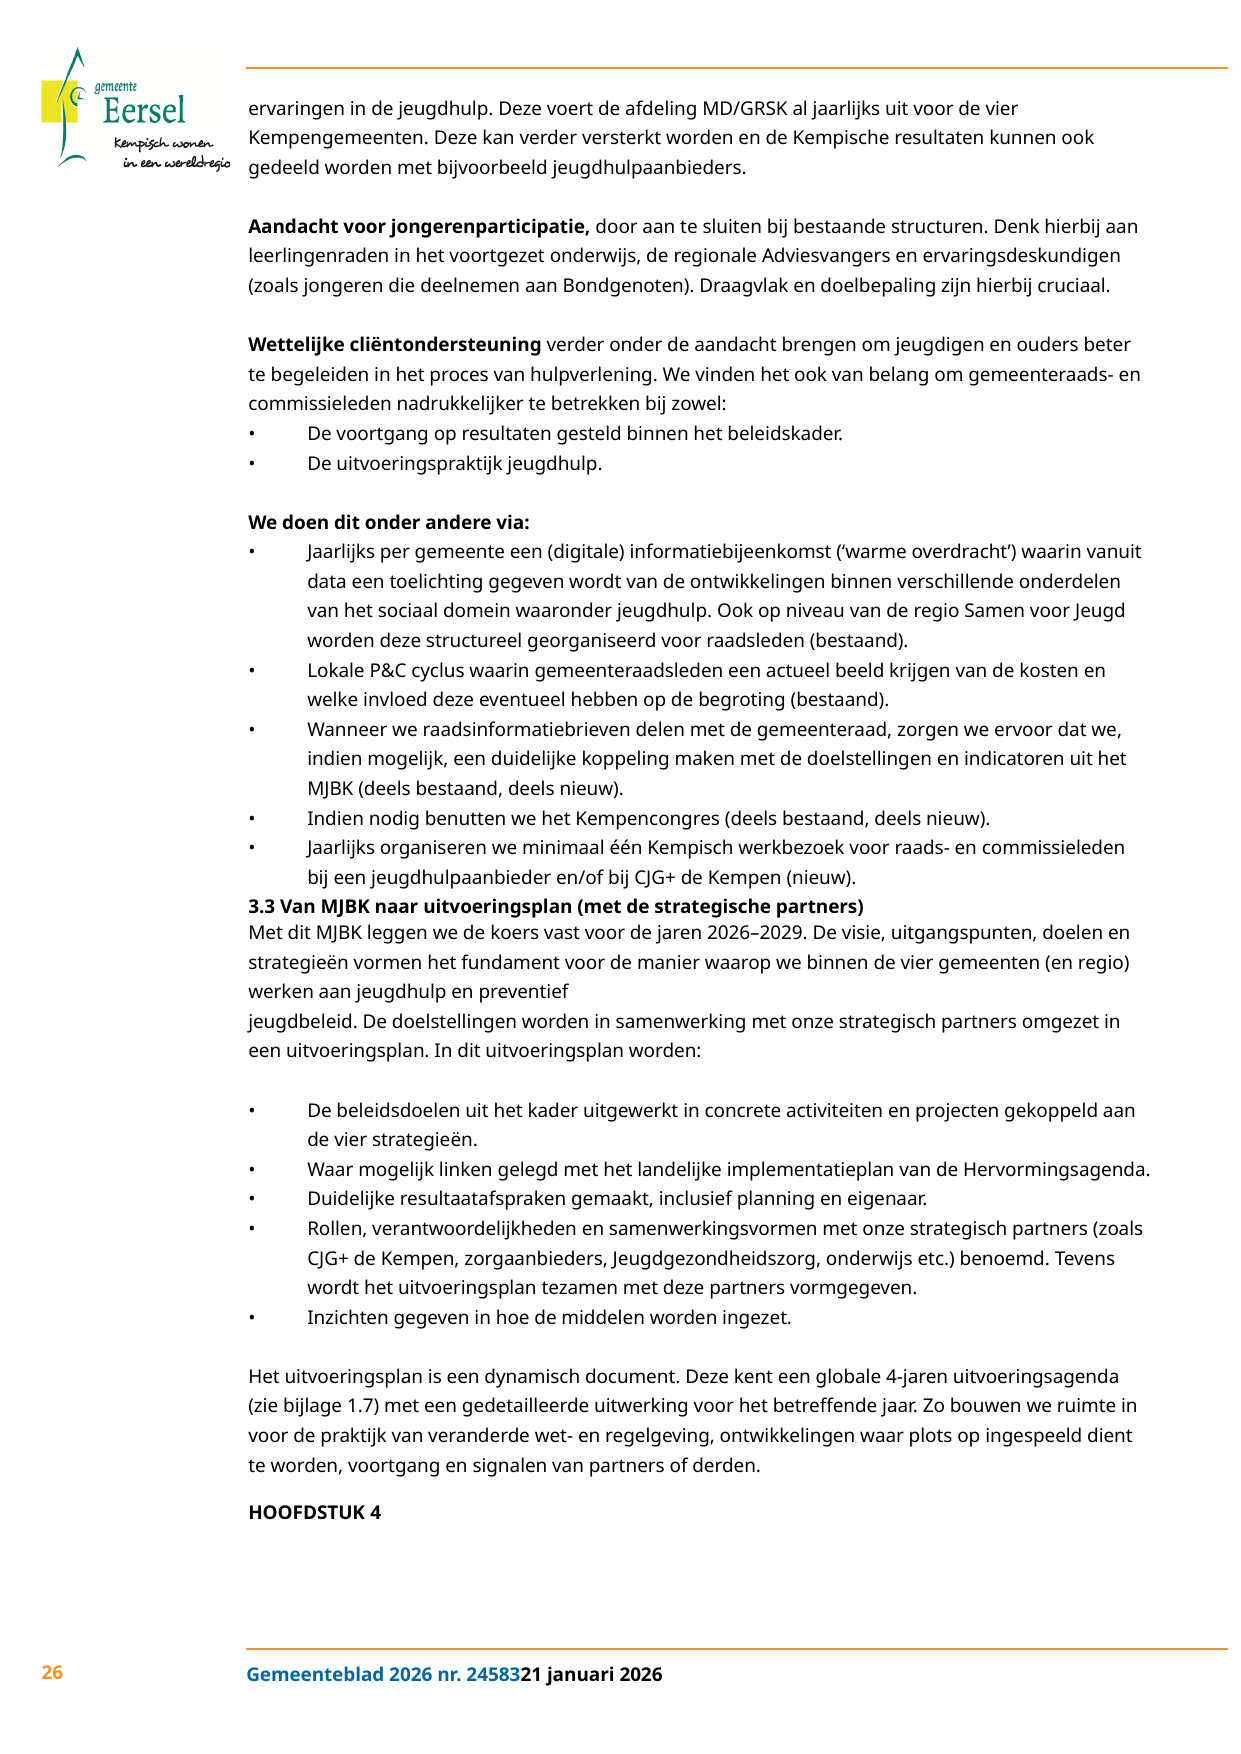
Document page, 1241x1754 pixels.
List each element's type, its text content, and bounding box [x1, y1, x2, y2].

list Jaarlijks organiseren we minimaal één Kempisch werkbezoek voor raads- en commissieleden bij een jeugdhulpaanbieder en/of bij CJG+ de Kempen (nieuw). [248, 834, 1152, 890]
text jeugdbeleid. De doelstellingen worden in samenwerking met onze strategisch partners omgezet in een uitvoeringsplan. In dit uitvoeringsplan worden: [248, 1008, 1152, 1063]
text HOOFDSTUK 4 [248, 1497, 1152, 1526]
list De beleidsdoelen uit het kader uitgewerkt in concrete activiteiten en projecten gekoppeld aan de vier strategieën. [248, 1097, 1152, 1152]
text Aandacht voor jongerenparticipatie, door aan te sluiten bij bestaande structuren. Denk hierbij aan leerlingenraden in het voortgezet onderwijs, de regionale Adviesvangers en ervaringsdeskundigen (zoals jongeren die deelnemen aan Bondgenoten). Draagvlak en doelbepaling zijn hierbij cruciaal. [248, 213, 1152, 298]
list Lokale P&C cyclus waarin gemeenteraadsleden een actueel beeld krijgen van de kosten en welke invloed deze eventueel hebben op de begroting (bestaand). [248, 657, 1152, 712]
list Indien nodig benutten we het Kempencongres (deels bestaand, deels nieuw). [248, 805, 1152, 831]
list De voortgang op resultaten gesteld binnen het beleidskader. [248, 420, 1152, 446]
list Jaarlijks per gemeente een (digitale) informatiebijeenkomst (‘warme overdracht’) waarin vanuit data een toelichting gegeven wordt van de ontwikkelingen binnen verschillende onderdelen van het sociaal domein waaronder jeugdhulp. Ook op niveau van de regio Samen voor Jeugd worden deze structureel georganiseerd voor raadsleden (bestaand). [248, 538, 1152, 653]
list De uitvoeringspraktijk jeugdhulp. [248, 450, 1152, 476]
list Waar mogelijk linken gelegd met het landelijke implementatieplan van de Hervormingsagenda. [248, 1156, 1152, 1182]
text We doen dit onder andere via: [248, 509, 1152, 535]
text ervaringen in de jeugdhulp. Deze voert de afdeling MD/GRSK al jaarlijks uit voor de vier Kempengemeenten. Deze kan verder versterkt worden en de Kempische resultaten kunnen ook gedeeld worden met bijvoorbeeld jeugdhulpaanbieders. [248, 95, 1152, 180]
text Wettelijke cliëntondersteuning verder onder de aandacht brengen om jeugdigen en ouders beter te begeleiden in het proces van hulpverlening. We vinden het ook van belang om gemeenteraads- en commissieleden nadrukkelijker te betrekken bij zowel: [248, 331, 1152, 416]
list Rollen, verantwoordelijkheden en samenwerkingsvormen met onze strategisch partners (zoals CJG+ de Kempen, zorgaanbieders, Jeugdgezondheidszorg, onderwijs etc.) benoemd. Tevens wordt het uitvoeringsplan tezamen met deze partners vormgegeven. [248, 1215, 1152, 1300]
list Inzichten gegeven in hoe de middelen worden ingezet. [248, 1304, 1152, 1329]
list Duidelijke resultaatafspraken gemaakt, inclusief planning en eigenaar. [248, 1186, 1152, 1211]
list Wanneer we raadsinformatiebrieven delen met de gemeenteraad, zorgen we ervoor dat we, indien mogelijk, een duidelijke koppeling maken met de doelstellingen en indicatoren uit het MJBK (deels bestaand, deels nieuw). [248, 716, 1152, 801]
text Het uitvoeringsplan is een dynamisch document. Deze kent een globale 4-jaren uitvoeringsagenda (zie bijlage 1.7) met een gedetailleerde uitwerking voor het betreffende jaar. Zo bouwen we ruimte in voor de praktijk van veranderde wet- en regelgeving, ontwikkelingen waar plots op ingespeeld dient te worden, voortgang en signalen van partners of derden. [248, 1363, 1152, 1477]
text Met dit MJBK leggen we de koers vast voor de jaren 2026–2029. De visie, uitgangspunten, doelen en strategieën vormen het fundament voor de manier waarop we binnen de vier gemeenten (en regio) werken aan jeugdhulp en preventief [248, 919, 1152, 1004]
text 3.3 Van MJBK naar uitvoeringsplan (met de strategische partners) [248, 893, 1152, 919]
picture [41, 47, 231, 172]
